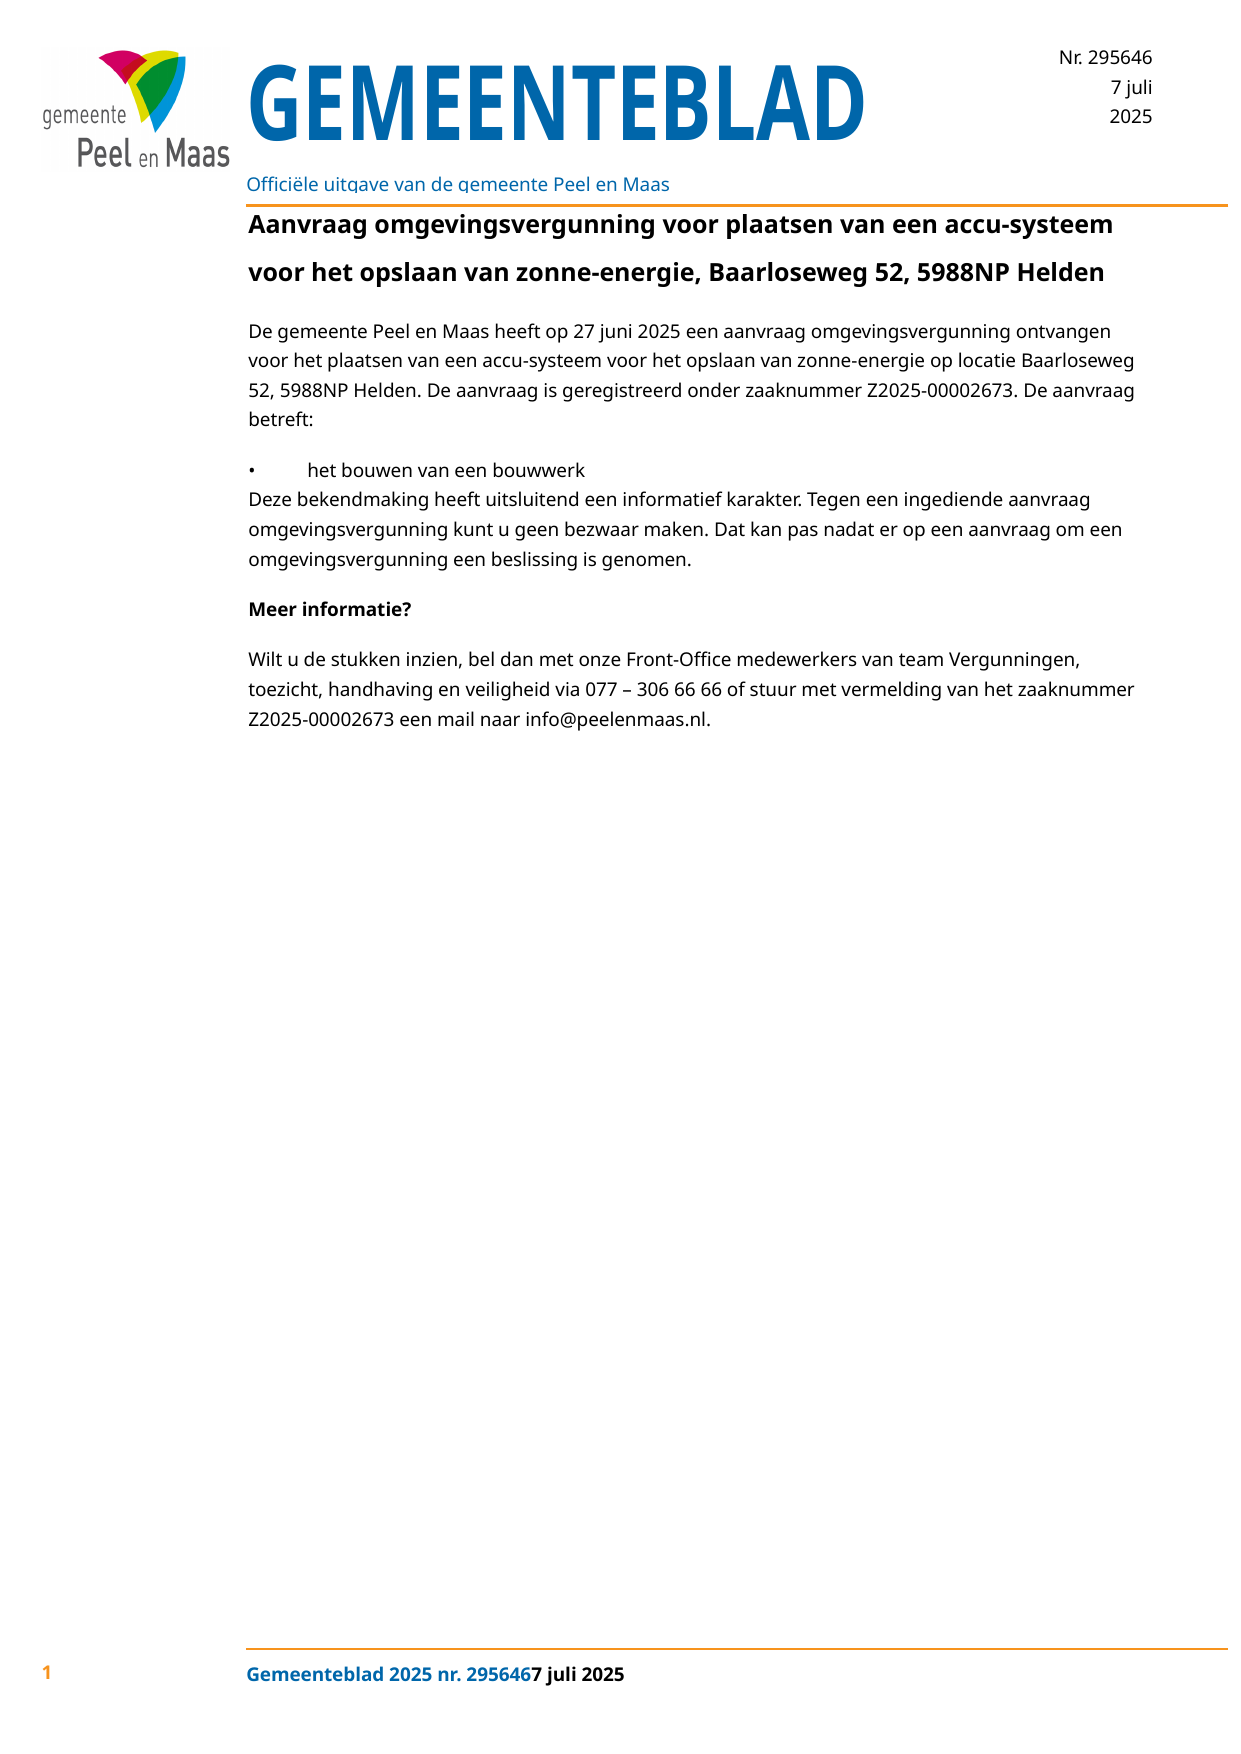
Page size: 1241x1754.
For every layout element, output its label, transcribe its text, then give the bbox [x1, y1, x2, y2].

list het bouwen van een bouwwerk [248, 457, 1152, 483]
text Wilt u de stukken inzien, bel dan met onze Front-Office medewerkers van team Vergunningen, toezicht, handhaving en veiligheid via 077 – 306 66 66 of stuur met vermelding van het zaaknummer Z2025-00002673 een mail naar info@peelenmaas.nl. [248, 647, 1152, 732]
text Deze bekendmaking heeft uitsluitend een informatief karakter. Tegen een ingediende aanvraag omgevingsvergunning kunt u geen bezwaar maken. Dat kan pas nadat er op een aanvraag om een omgevingsvergunning een beslissing is genomen. [248, 487, 1152, 572]
text Meer informatie? [248, 596, 1152, 622]
picture [41, 47, 231, 172]
text Aanvraag omgevingsvergunning voor plaatsen van een accu-systeem voor het opslaan van zonne-energie, Baarloseweg 52, 5988NP Helden [248, 207, 1152, 288]
text De gemeente Peel en Maas heeft op 27 juni 2025 een aanvraag omgevingsvergunning ontvangen voor het plaatsen van een accu-systeem voor het opslaan van zonne-energie op locatie Baarloseweg 52, 5988NP Helden. De aanvraag is geregistreerd onder zaaknummer Z2025-00002673. De aanvraag betreft: [248, 318, 1152, 432]
